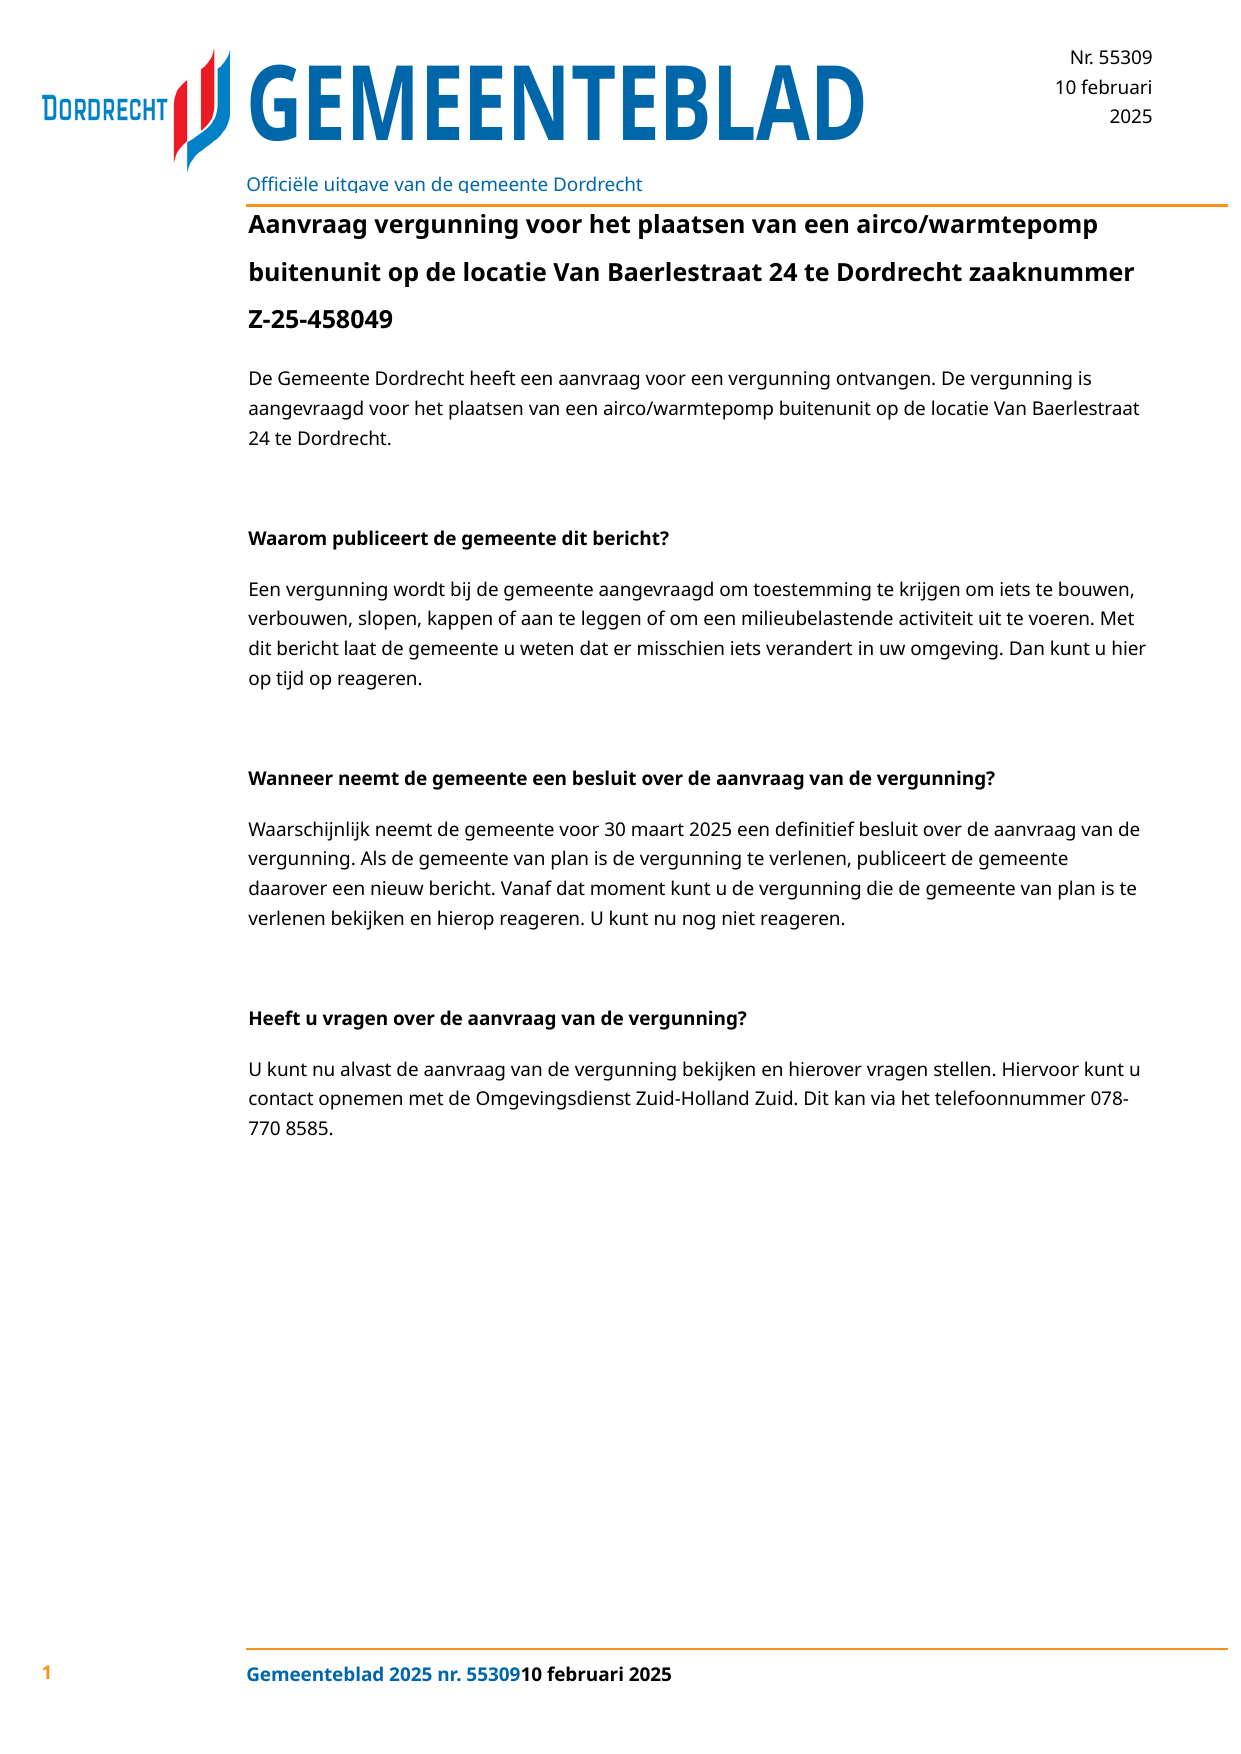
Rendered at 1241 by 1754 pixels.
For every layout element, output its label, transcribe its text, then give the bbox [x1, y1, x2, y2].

picture [41, 47, 231, 172]
text Waarschijnlijk neemt de gemeente voor 30 maart 2025 een definitief besluit over de aanvraag van de vergunning. Als de gemeente van plan is de vergunning te verlenen, publiceert de gemeente daarover een nieuw bericht. Vanaf dat moment kunt u de vergunning die de gemeente van plan is te verlenen bekijken en hierop reageren. U kunt nu nog niet reageren. [248, 816, 1152, 930]
text Aanvraag vergunning voor het plaatsen van een airco/warmtepomp buitenunit op de locatie Van Baerlestraat 24 te Dordrecht zaaknummer Z-25-458049 [248, 207, 1152, 336]
text Een vergunning wordt bij de gemeente aangevraagd om toestemming te krijgen om iets te bouwen, verbouwen, slopen, kappen of aan te leggen of om een milieubelastende activiteit uit te voeren. Met dit bericht laat de gemeente u weten dat er misschien iets verandert in uw omgeving. Dan kunt u hier op tijd op reageren. [248, 576, 1152, 690]
text U kunt nu alvast de aanvraag van de vergunning bekijken en hierover vragen stellen. Hiervoor kunt u contact opnemen met de Omgevingsdienst Zuid-Holland Zuid. Dit kan via het telefoonnummer 078-770 8585. [248, 1056, 1152, 1141]
text Heeft u vragen over de aanvraag van de vergunning? [248, 1006, 1152, 1031]
text Wanneer neemt de gemeente een besluit over de aanvraag van de vergunning? [248, 766, 1152, 791]
text Waarom publiceert de gemeente dit bericht? [248, 526, 1152, 551]
text De Gemeente Dordrecht heeft een aanvraag voor een vergunning ontvangen. De vergunning is aangevraagd voor het plaatsen van een airco/warmtepomp buitenunit op de locatie Van Baerlestraat 24 te Dordrecht. [248, 366, 1152, 450]
